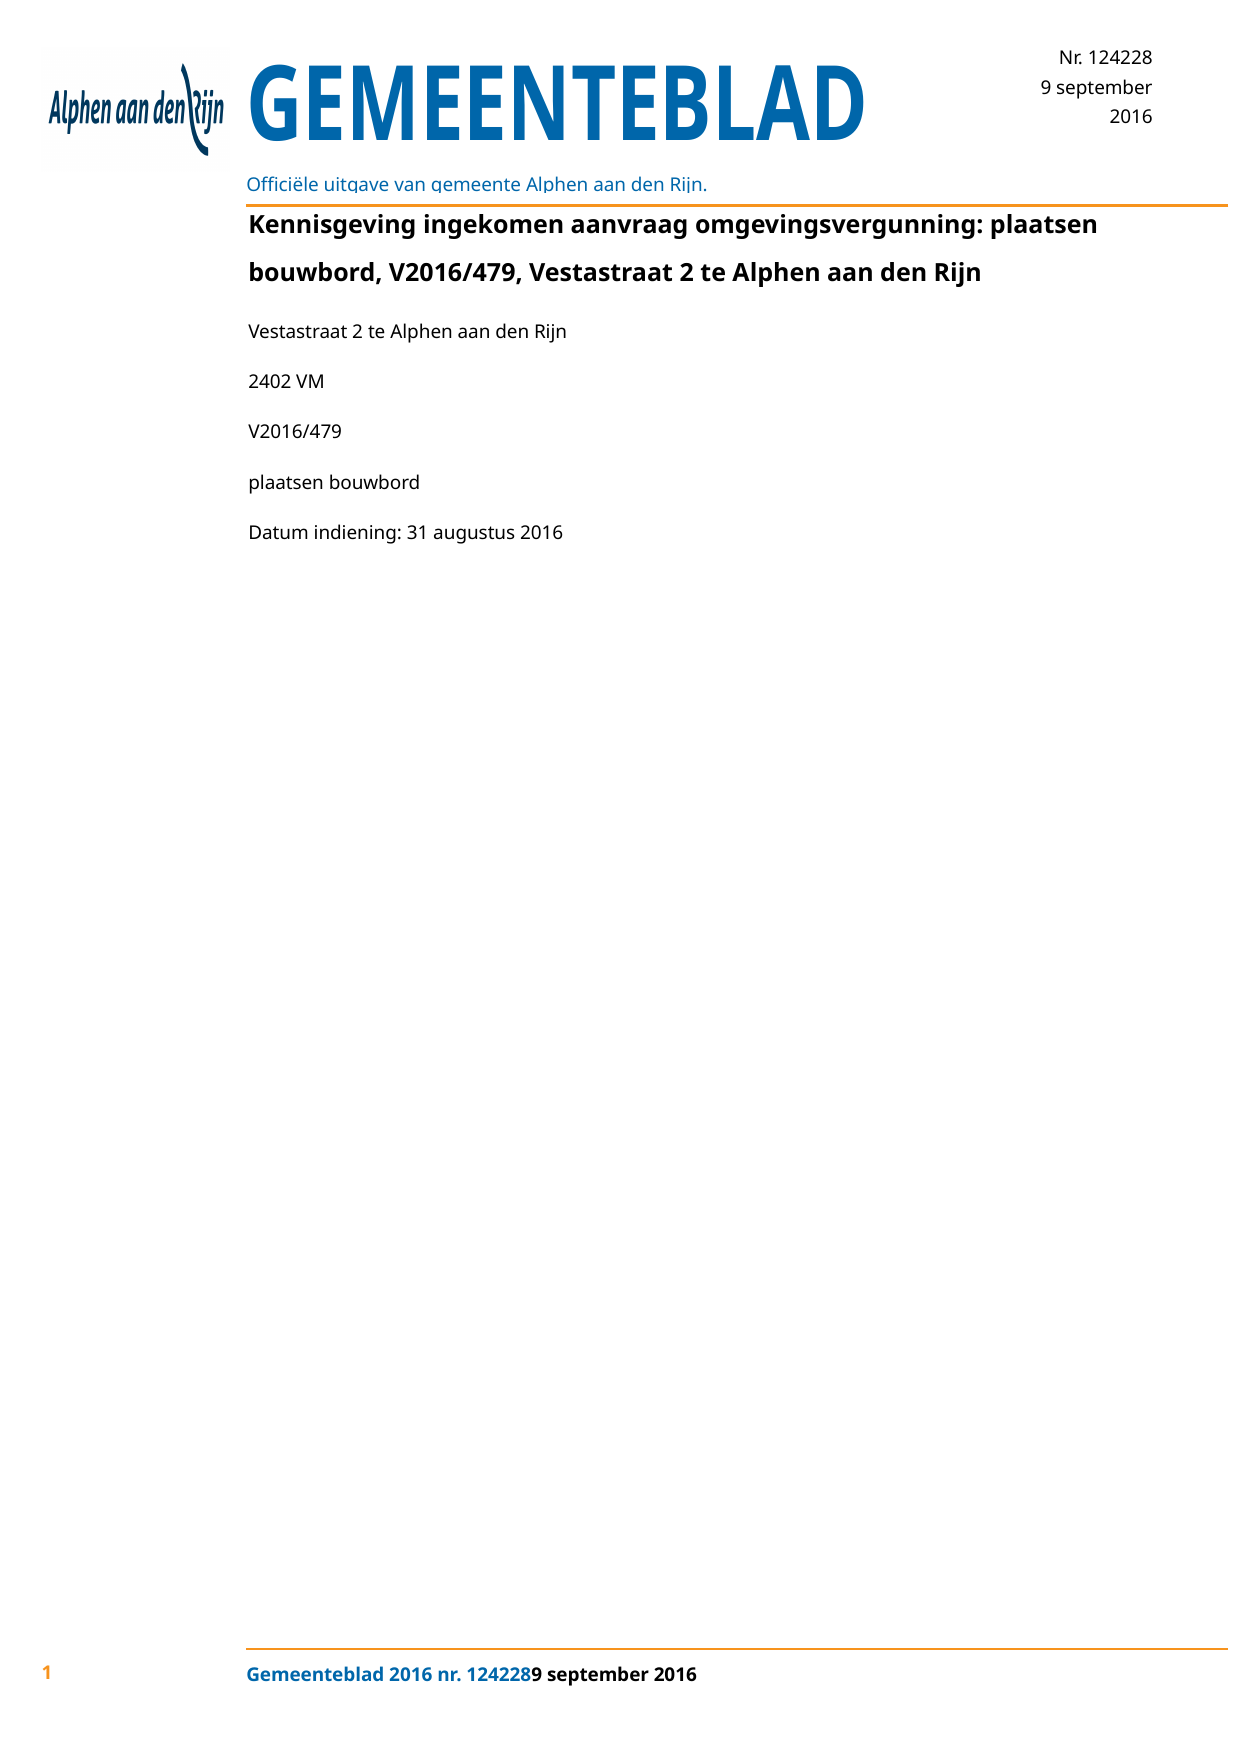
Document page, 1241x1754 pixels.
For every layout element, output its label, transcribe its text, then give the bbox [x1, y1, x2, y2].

text Vestastraat 2 te Alphen aan den Rijn [248, 318, 1152, 344]
text plaatsen bouwbord [248, 469, 1152, 495]
picture [41, 47, 231, 172]
text Kennisgeving ingekomen aanvraag omgevingsvergunning: plaatsen bouwbord, V2016/479, Vestastraat 2 te Alphen aan den Rijn [248, 207, 1152, 288]
text 2402 VM [248, 368, 1152, 394]
text V2016/479 [248, 419, 1152, 444]
text Datum indiening: 31 augustus 2016 [248, 519, 1152, 545]
